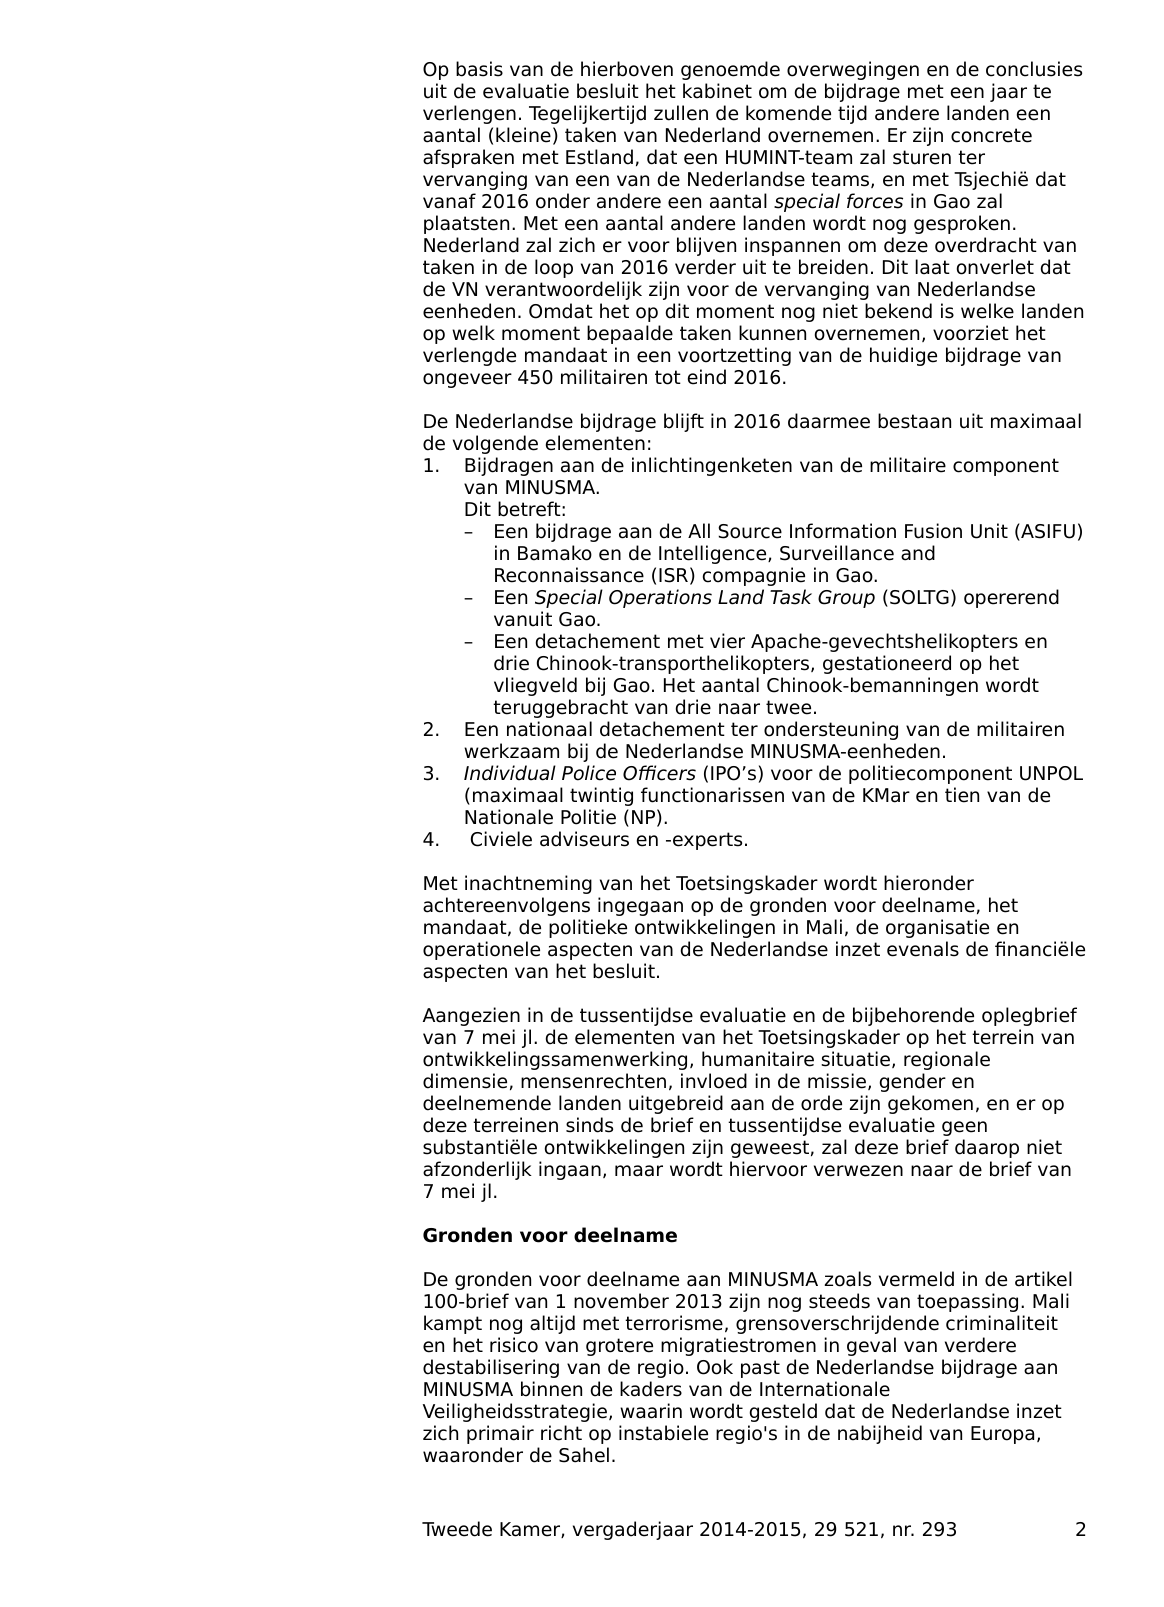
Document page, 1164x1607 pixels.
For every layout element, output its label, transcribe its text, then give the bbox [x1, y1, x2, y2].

text Aangezien in de tussentijdse evaluatie en de bijbehorende oplegbrief van 7 mei jl. de elementen van het Toetsingskader op het terrein van ontwikkelingssamenwerking, humanitaire situatie, regionale dimensie, mensenrechten, invloed in de missie, gender en deelnemende landen uitgebreid aan de orde zijn gekomen, en er op deze terreinen sinds de brief en tussentijdse evaluatie geen substantiële ontwikkelingen zijn geweest, zal deze brief daarop niet afzonderlijk ingaan, maar wordt hiervoor verwezen naar de brief van 7 mei jl. [422, 1005, 1087, 1203]
text De Nederlandse bijdrage blijft in 2016 daarmee bestaan uit maximaal de volgende elementen: [422, 411, 1087, 455]
text Op basis van de hierboven genoemde overwegingen en de conclusies uit de evaluatie besluit het kabinet om de bijdrage met een jaar te verlengen. Tegelijkertijd zullen de komende tijd andere landen een aantal (kleine) taken van Nederland overnemen. Er zijn concrete afspraken met Estland, dat een HUMINT-team zal sturen ter vervanging van een van de Nederlandse teams, en met Tsjechië dat vanaf 2016 onder andere een aantal special forces in Gao zal plaatsten. Met een aantal andere landen wordt nog gesproken. Nederland zal zich er voor blijven inspannen om deze overdracht van taken in de loop van 2016 verder uit te breiden. Dit laat onverlet dat de VN verantwoordelijk zijn voor de vervanging van Nederlandse eenheden. Omdat het op dit moment nog niet bekend is welke landen op welk moment bepaalde taken kunnen overnemen, voorziet het verlengde mandaat in een voortzetting van de huidige bijdrage van ongeveer 450 militairen tot eind 2016. [422, 59, 1087, 389]
text 1. Bijdragen aan de inlichtingenketen van de militaire component van MINUSMA. [422, 455, 1087, 499]
text – Een Special Operations Land Task Group (SOLTG) opererend vanuit Gao. [464, 587, 1087, 631]
text – Een bijdrage aan de All Source Information Fusion Unit (ASIFU) in Bamako en de Intelligence, Surveillance and Reconnaissance (ISR) compagnie in Gao. [464, 521, 1087, 587]
text – Een detachement met vier Apache-gevechtshelikopters en drie Chinook-transporthelikopters, gestationeerd op het vliegveld bij Gao. Het aantal Chinook-bemanningen wordt teruggebracht van drie naar twee. [464, 631, 1087, 719]
text 2. Een nationaal detachement ter ondersteuning van de militairen werkzaam bij de Nederlandse MINUSMA-eenheden. [422, 719, 1087, 763]
text Dit betreft: [464, 499, 1087, 521]
text De gronden voor deelname aan MINUSMA zoals vermeld in de artikel 100-brief van 1 november 2013 zijn nog steeds van toepassing. Mali kampt nog altijd met terrorisme, grensoverschrijdende criminaliteit en het risico van grotere migratiestromen in geval van verdere destabilisering van de regio. Ook past de Nederlandse bijdrage aan MINUSMA binnen de kaders van de Internationale Veiligheidsstrategie, waarin wordt gesteld dat de Nederlandse inzet zich primair richt op instabiele regio's in de nabijheid van Europa, waaronder de Sahel. [422, 1269, 1087, 1467]
text 4. Civiele adviseurs en -experts. [422, 828, 1087, 851]
text 3. Individual Police Officers (IPO’s) voor de politiecomponent UNPOL (maximaal twintig functionarissen van de KMar en tien van de Nationale Politie (NP). [422, 763, 1087, 828]
text Met inachtneming van het Toetsingskader wordt hieronder achtereenvolgens ingegaan op de gronden voor deelname, het mandaat, de politieke ontwikkelingen in Mali, de organisatie en operationele aspecten van de Nederlandse inzet evenals de financiële aspecten van het besluit. [422, 873, 1087, 983]
subtitle Gronden voor deelname [422, 1225, 1087, 1247]
